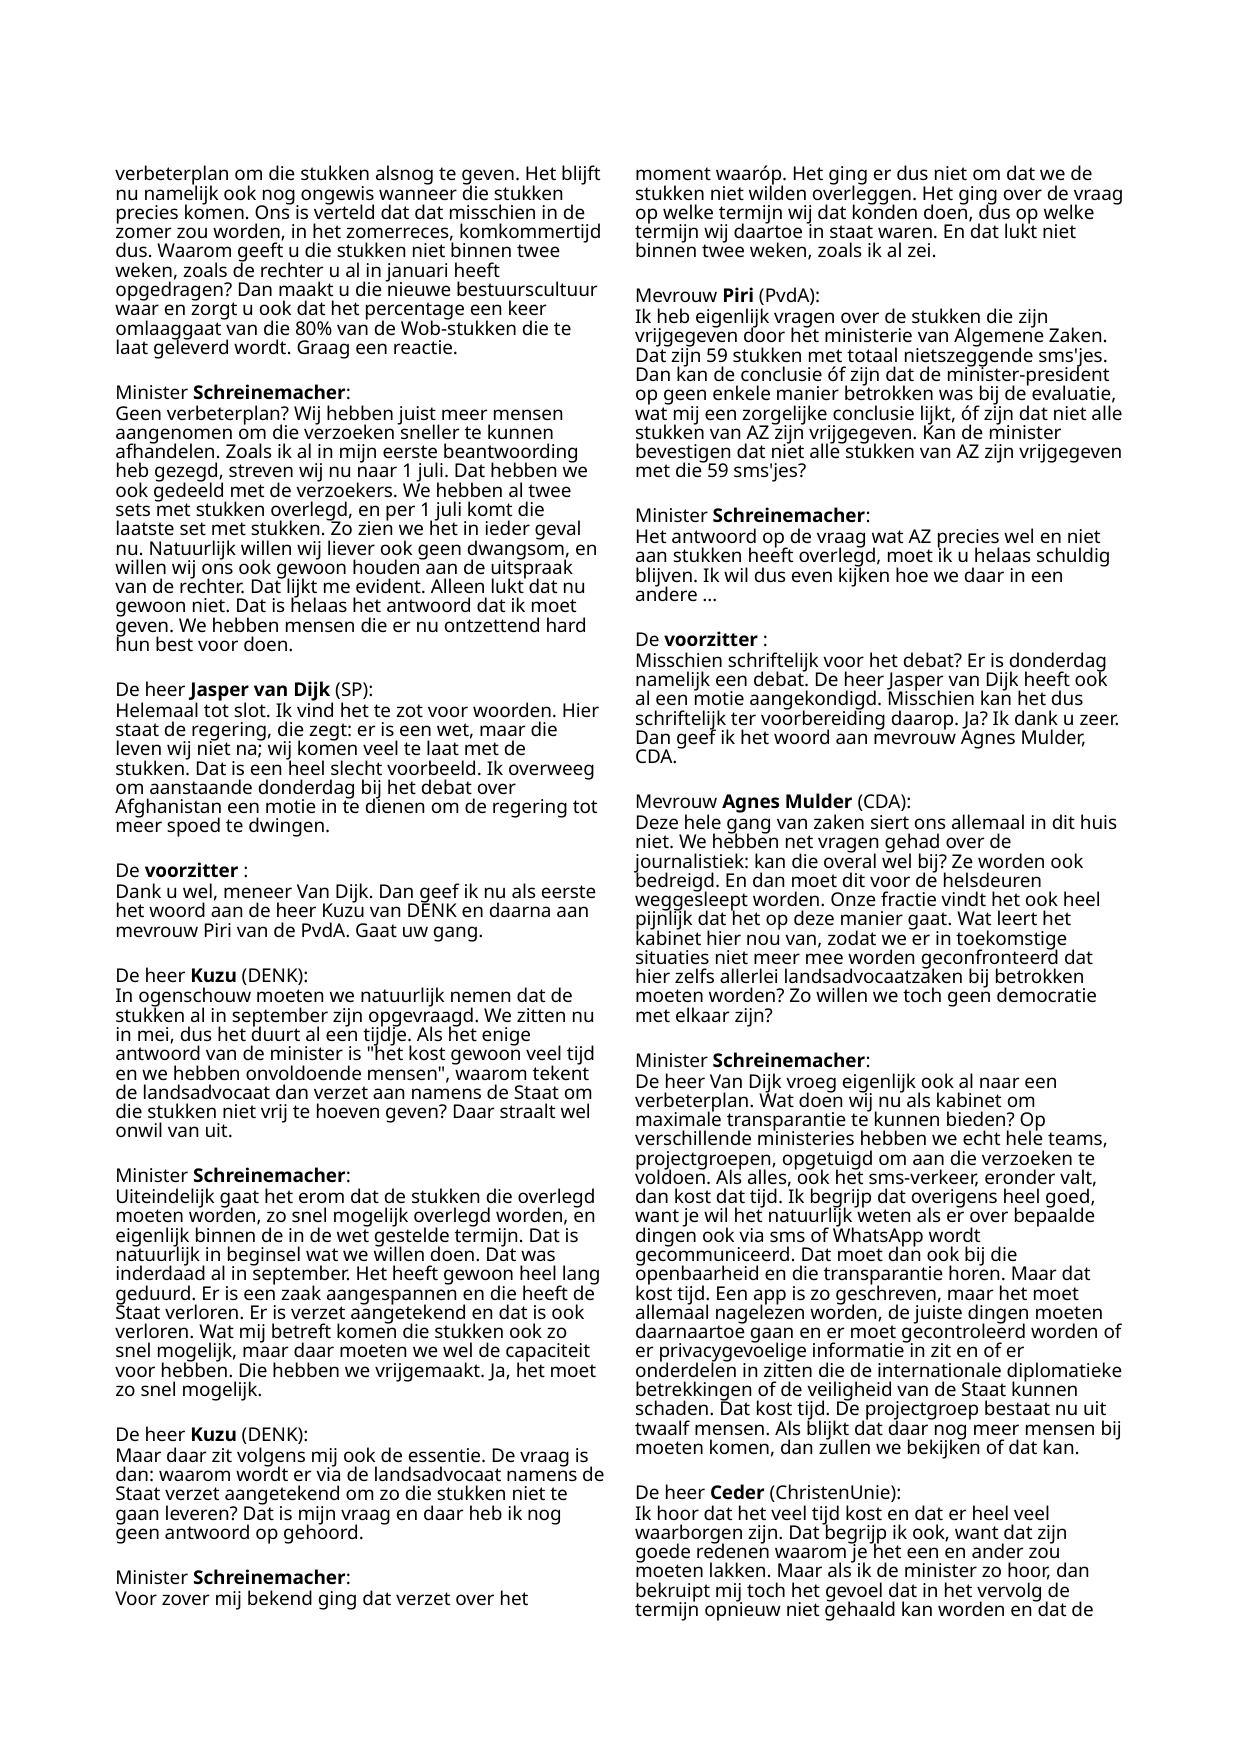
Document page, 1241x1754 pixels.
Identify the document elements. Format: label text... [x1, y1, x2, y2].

text Ik hoor dat het veel tijd kost en dat er heel veel waarborgen zijn. Dat begrijp ik ook, want dat zijn goede redenen waarom je het een en ander zou moeten lakken. Maar als ik de minister zo hoor, dan bekruipt mij toch het gevoel dat in het vervolg de termijn opnieuw niet gehaald kan worden en dat de [635, 1504, 1125, 1620]
text Minister Schreinemacher: [115, 1564, 605, 1590]
text Mevrouw Piri (PvdA): [635, 282, 1125, 308]
text Deze hele gang van zaken siert ons allemaal in dit huis niet. We hebben net vragen gehad over de journalistiek: kan die overal wel bij? Ze worden ook bedreigd. En dan moet dit voor de helsdeuren weggesleept worden. Onze fractie vindt het ook heel pijnlijk dat het op deze manier gaat. Wat leert het kabinet hier nou van, zodat we er in toekomstige situaties niet meer mee worden geconfronteerd dat hier zelfs allerlei landsadvocaatzaken bij betrokken moeten worden? Zo willen we toch geen democratie met elkaar zijn? [635, 814, 1125, 1026]
text Voor zover mij bekend ging dat verzet over het [115, 1590, 605, 1609]
text De voorzitter : [115, 857, 605, 883]
text Misschien schriftelijk voor het debat? Er is donderdag namelijk een debat. De heer Jasper van Dijk heeft ook al een motie aangekondigd. Misschien kan het dus schriftelijk ter voorbereiding daarop. Ja? Ik dank u zeer. Dan geef ik het woord aan mevrouw Agnes Mulder, CDA. [635, 652, 1125, 767]
text In ogenschouw moeten we natuurlijk nemen dat de stukken al in september zijn opgevraagd. We zitten nu in mei, dus het duurt al een tijdje. Als het enige antwoord van de minister is "het kost gewoon veel tijd en we hebben onvoldoende mensen", waarom tekent de landsadvocaat dan verzet aan namens de Staat om die stukken niet vrij te hoeven geven? Daar straalt wel onwil van uit. [115, 987, 605, 1142]
text De heer Jasper van Dijk (SP): [115, 676, 605, 702]
text Maar daar zit volgens mij ook de essentie. De vraag is dan: waarom wordt er via de landsadvocaat namens de Staat verzet aangetekend om zo die stukken niet te gaan leveren? Dat is mijn vraag en daar heb ik nog geen antwoord op gehoord. [115, 1447, 605, 1543]
text Het antwoord op de vraag wat AZ precies wel en niet aan stukken heeft overlegd, moet ik u helaas schuldig blijven. Ik wil dus even kijken hoe we daar in een andere … [635, 528, 1125, 605]
text De heer Kuzu (DENK): [115, 1421, 605, 1447]
text Minister Schreinemacher: [115, 379, 605, 404]
text Minister Schreinemacher: [635, 502, 1125, 528]
text Uiteindelijk gaat het erom dat de stukken die overlegd moeten worden, zo snel mogelijk overlegd worden, en eigenlijk binnen de in de wet gestelde termijn. Dat is natuurlijk in beginsel wat we willen doen. Dat was inderdaad al in september. Het heeft gewoon heel lang geduurd. Er is een zaak aangespannen en die heeft de Staat verloren. Er is verzet aangetekend en dat is ook verloren. Wat mij betreft komen die stukken ook zo snel mogelijk, maar daar moeten we wel de capaciteit voor hebben. Die hebben we vrijgemaakt. Ja, het moet zo snel mogelijk. [115, 1188, 605, 1400]
text Geen verbeterplan? Wij hebben juist meer mensen aangenomen om die verzoeken sneller te kunnen afhandelen. Zoals ik al in mijn eerste beantwoording heb gezegd, streven wij nu naar 1 juli. Dat hebben we ook gedeeld met de verzoekers. We hebben al twee sets met stukken overlegd, en per 1 juli komt die laatste set met stukken. Zo zien we het in ieder geval nu. Natuurlijk willen wij liever ook geen dwangsom, en willen wij ons ook gewoon houden aan de uitspraak van de rechter. Dat lijkt me evident. Alleen lukt dat nu gewoon niet. Dat is helaas het antwoord dat ik moet geven. We hebben mensen die er nu ontzettend hard hun best voor doen. [115, 404, 605, 655]
text De voorzitter : [635, 626, 1125, 652]
text Dank u wel, meneer Van Dijk. Dan geef ik nu als eerste het woord aan de heer Kuzu van DENK en daarna aan mevrouw Piri van de PvdA. Gaat uw gang. [115, 883, 605, 941]
text De heer Kuzu (DENK): [115, 962, 605, 987]
text Minister Schreinemacher: [635, 1047, 1125, 1073]
text Helemaal tot slot. Ik vind het te zot voor woorden. Hier staat de regering, die zegt: er is een wet, maar die leven wij niet na; wij komen veel te laat met de stukken. Dat is een heel slecht voorbeeld. Ik overweeg om aanstaande donderdag bij het debat over Afghanistan een motie in te dienen om de regering tot meer spoed te dwingen. [115, 702, 605, 837]
text De heer Van Dijk vroeg eigenlijk ook al naar een verbeterplan. Wat doen wij nu als kabinet om maximale transparantie te kunnen bieden? Op verschillende ministeries hebben we echt hele teams, projectgroepen, opgetuigd om aan die verzoeken te voldoen. Als alles, ook het sms-verkeer, eronder valt, dan kost dat tijd. Ik begrijp dat overigens heel goed, want je wil het natuurlijk weten als er over bepaalde dingen ook via sms of WhatsApp wordt gecommuniceerd. Dat moet dan ook bij die openbaarheid en die transparantie horen. Maar dat kost tijd. Een app is zo geschreven, maar het moet allemaal nagelezen worden, de juiste dingen moeten daarnaartoe gaan en er moet gecontroleerd worden of er privacygevoelige informatie in zit en of er onderdelen in zitten die de internationale diplomatieke betrekkingen of de veiligheid van de Staat kunnen schaden. Dat kost tijd. De projectgroep bestaat nu uit twaalf mensen. Als blijkt dat daar nog meer mensen bij moeten komen, dan zullen we bekijken of dat kan. [635, 1073, 1125, 1458]
text Ik heb eigenlijk vragen over de stukken die zijn vrijgegeven door het ministerie van Algemene Zaken. Dat zijn 59 stukken met totaal nietszeggende sms'jes. Dan kan de conclusie óf zijn dat de minister-president op geen enkele manier betrokken was bij de evaluatie, wat mij een zorgelijke conclusie lijkt, óf zijn dat niet alle stukken van AZ zijn vrijgegeven. Kan de minister bevestigen dat niet alle stukken van AZ zijn vrijgegeven met die 59 sms'jes? [635, 308, 1125, 482]
text De heer Ceder (ChristenUnie): [635, 1479, 1125, 1504]
text verbeterplan om die stukken alsnog te geven. Het blijft nu namelijk ook nog ongewis wanneer die stukken precies komen. Ons is verteld dat dat misschien in de zomer zou worden, in het zomerreces, komkommertijd dus. Waarom geeft u die stukken niet binnen twee weken, zoals de rechter u al in januari heeft opgedragen? Dan maakt u die nieuwe bestuurscultuur waar en zorgt u ook dat het percentage een keer omlaaggaat van die 80% van de Wob-stukken die te laat geleverd wordt. Graag een reactie. [115, 165, 605, 358]
text Mevrouw Agnes Mulder (CDA): [635, 788, 1125, 814]
text Minister Schreinemacher: [115, 1162, 605, 1188]
text moment waaróp. Het ging er dus niet om dat we de stukken niet wilden overleggen. Het ging over de vraag op welke termijn wij dat konden doen, dus op welke termijn wij daartoe in staat waren. En dat lukt niet binnen twee weken, zoals ik al zei. [635, 165, 1125, 262]
